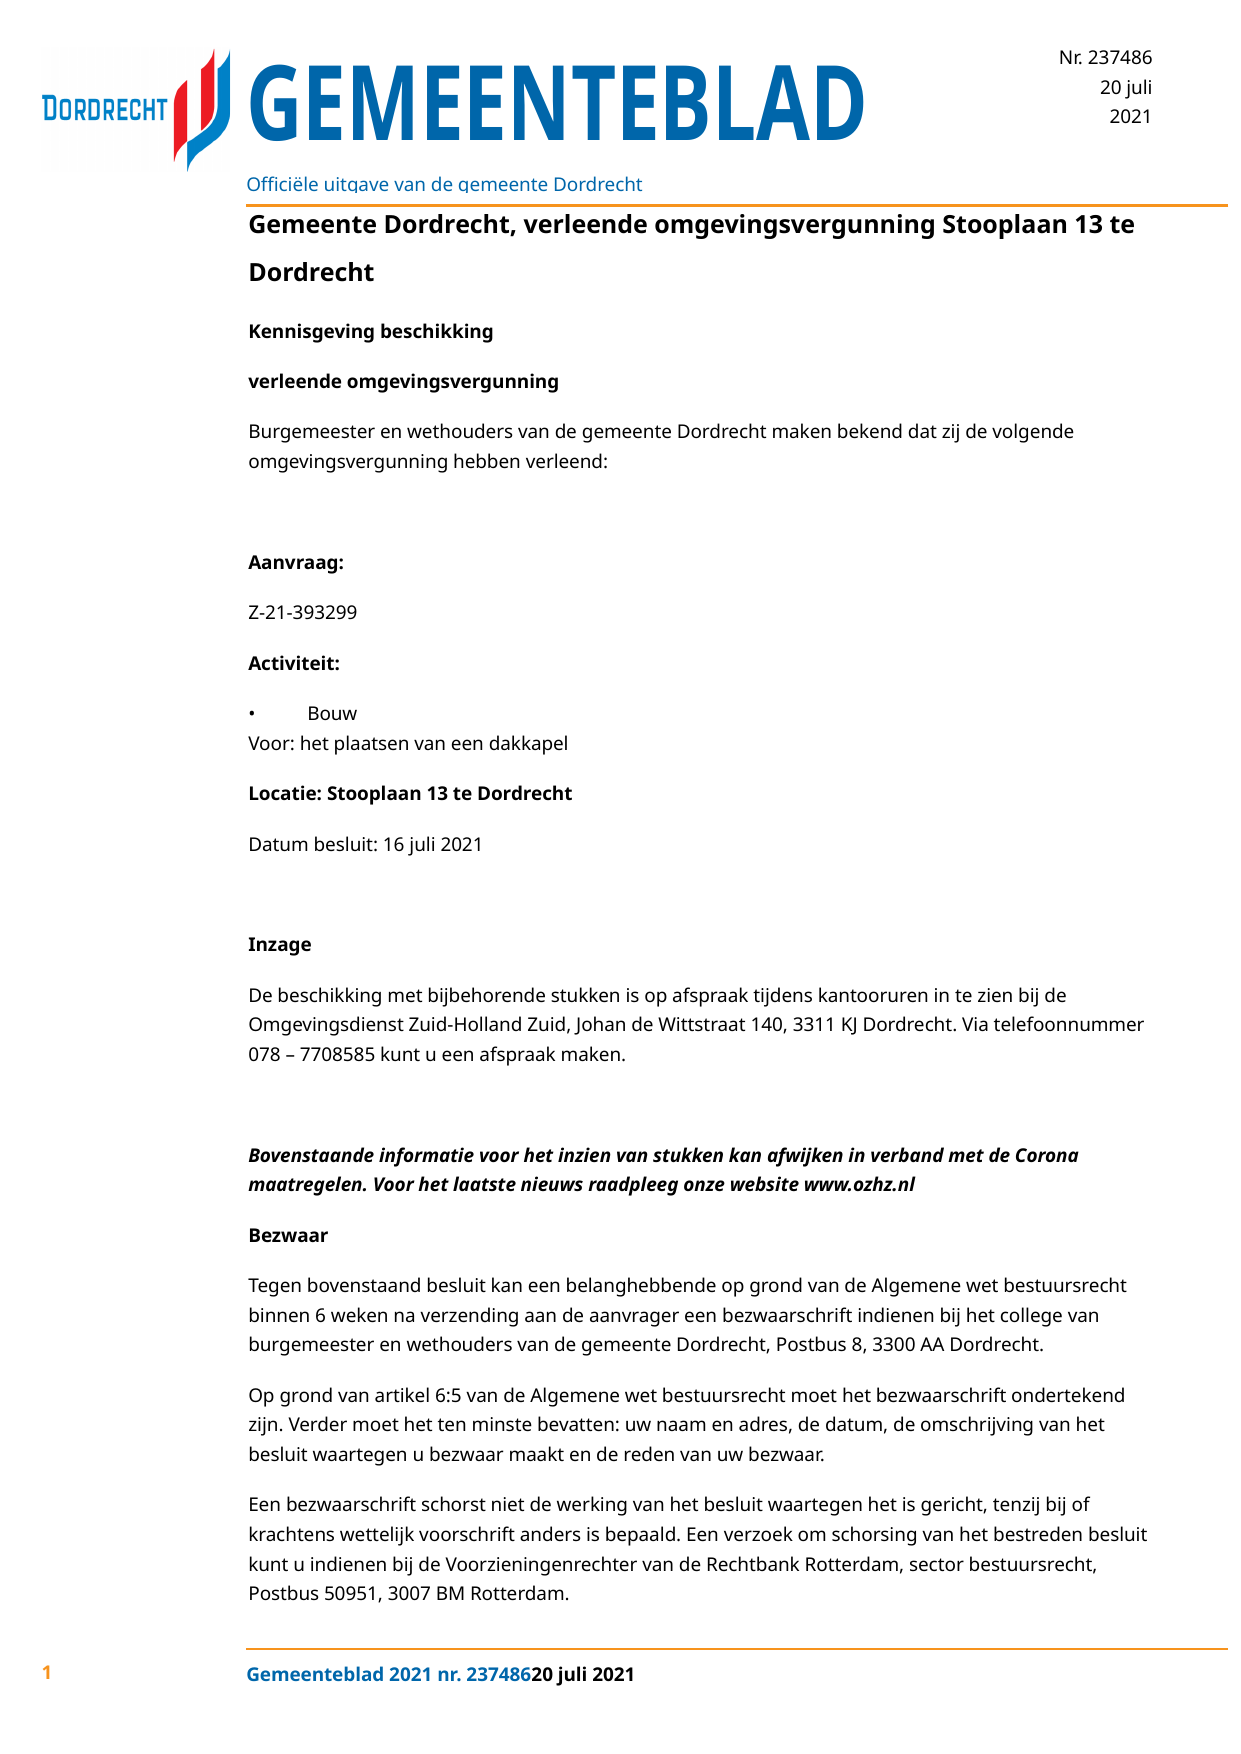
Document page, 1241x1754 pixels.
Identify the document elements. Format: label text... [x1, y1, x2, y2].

text Een bezwaarschrift schorst niet de werking van het besluit waartegen het is gericht, tenzij bij of krachtens wettelijk voorschrift anders is bepaald. Een verzoek om schorsing van het bestreden besluit kunt u indienen bij de Voorzieningenrechter van de Rechtbank Rotterdam, sector bestuursrecht, Postbus 50951, 3007 BM Rotterdam. [248, 1492, 1152, 1606]
text Z-21-393299 [248, 599, 1152, 625]
text De beschikking met bijbehorende stukken is op afspraak tijdens kantooruren in te zien bij de Omgevingsdienst Zuid-Holland Zuid, Johan de Wittstraat 140, 3311 KJ Dordrecht. Via telefoonnummer 078 – 7708585 kunt u een afspraak maken. [248, 982, 1152, 1067]
text Bezwaar [248, 1222, 1152, 1248]
picture [41, 47, 231, 172]
text Locatie: Stooplaan 13 te Dordrecht [248, 780, 1152, 806]
text Kennisgeving beschikking [248, 318, 1152, 344]
list Bouw [248, 700, 1152, 726]
text Datum besluit: 16 juli 2021 [248, 831, 1152, 857]
text Tegen bovenstaand besluit kan een belanghebbende op grond van de Algemene wet bestuursrecht binnen 6 weken na verzending aan de aanvrager een bezwaarschrift indienen bij het college van burgemeester en wethouders van de gemeente Dordrecht, Postbus 8, 3300 AA Dordrecht. [248, 1272, 1152, 1357]
text Activiteit: [248, 650, 1152, 676]
text Bovenstaande informatie voor het inzien van stukken kan afwijken in verband met de Corona maatregelen. Voor het laatste nieuws raadpleeg onze website www.ozhz.nl [248, 1142, 1152, 1197]
text Burgemeester en wethouders van de gemeente Dordrecht maken bekend dat zij de volgende omgevingsvergunning hebben verleend: [248, 419, 1152, 474]
text Inzage [248, 932, 1152, 957]
text verleende omgevingsvergunning [248, 368, 1152, 394]
text Aanvraag: [248, 549, 1152, 575]
text Voor: het plaatsen van een dakkapel [248, 730, 1152, 756]
text Op grond van artikel 6:5 van de Algemene wet bestuursrecht moet het bezwaarschrift ondertekend zijn. Verder moet het ten minste bevatten: uw naam en adres, de datum, de omschrijving van het besluit waartegen u bezwaar maakt en de reden van uw bezwaar. [248, 1382, 1152, 1467]
text Gemeente Dordrecht, verleende omgevingsvergunning Stooplaan 13 te Dordrecht [248, 207, 1152, 288]
